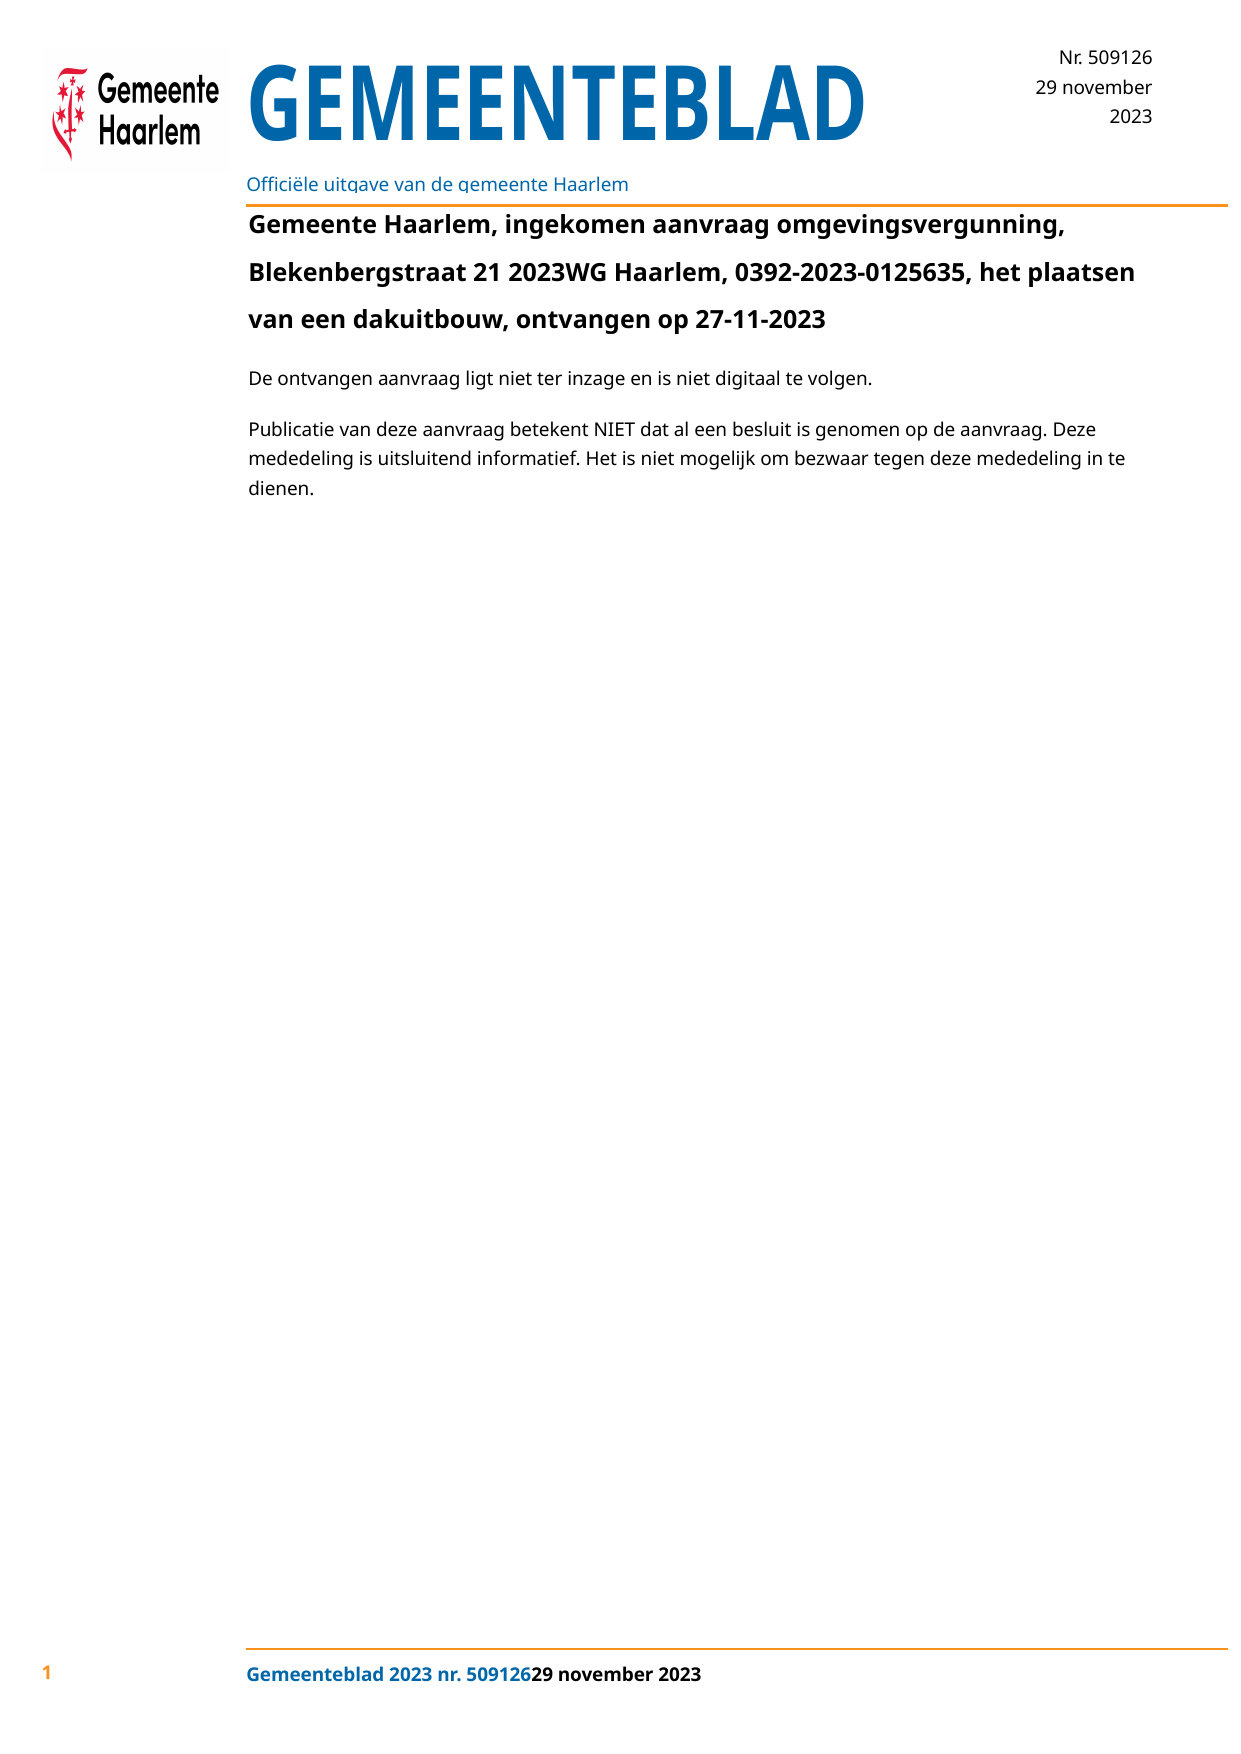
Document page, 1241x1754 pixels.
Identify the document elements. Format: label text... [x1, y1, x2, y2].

text De ontvangen aanvraag ligt niet ter inzage en is niet digitaal te volgen. [248, 366, 1152, 391]
text Publicatie van deze aanvraag betekent NIET dat al een besluit is genomen op de aanvraag. Deze mededeling is uitsluitend informatief. Het is niet mogelijk om bezwaar tegen deze mededeling in te dienen. [248, 416, 1152, 501]
text Gemeente Haarlem, ingekomen aanvraag omgevingsvergunning, Blekenbergstraat 21 2023WG Haarlem, 0392-2023-0125635, het plaatsen van een dakuitbouw, ontvangen op 27-11-2023 [248, 207, 1152, 336]
picture [41, 47, 231, 172]
